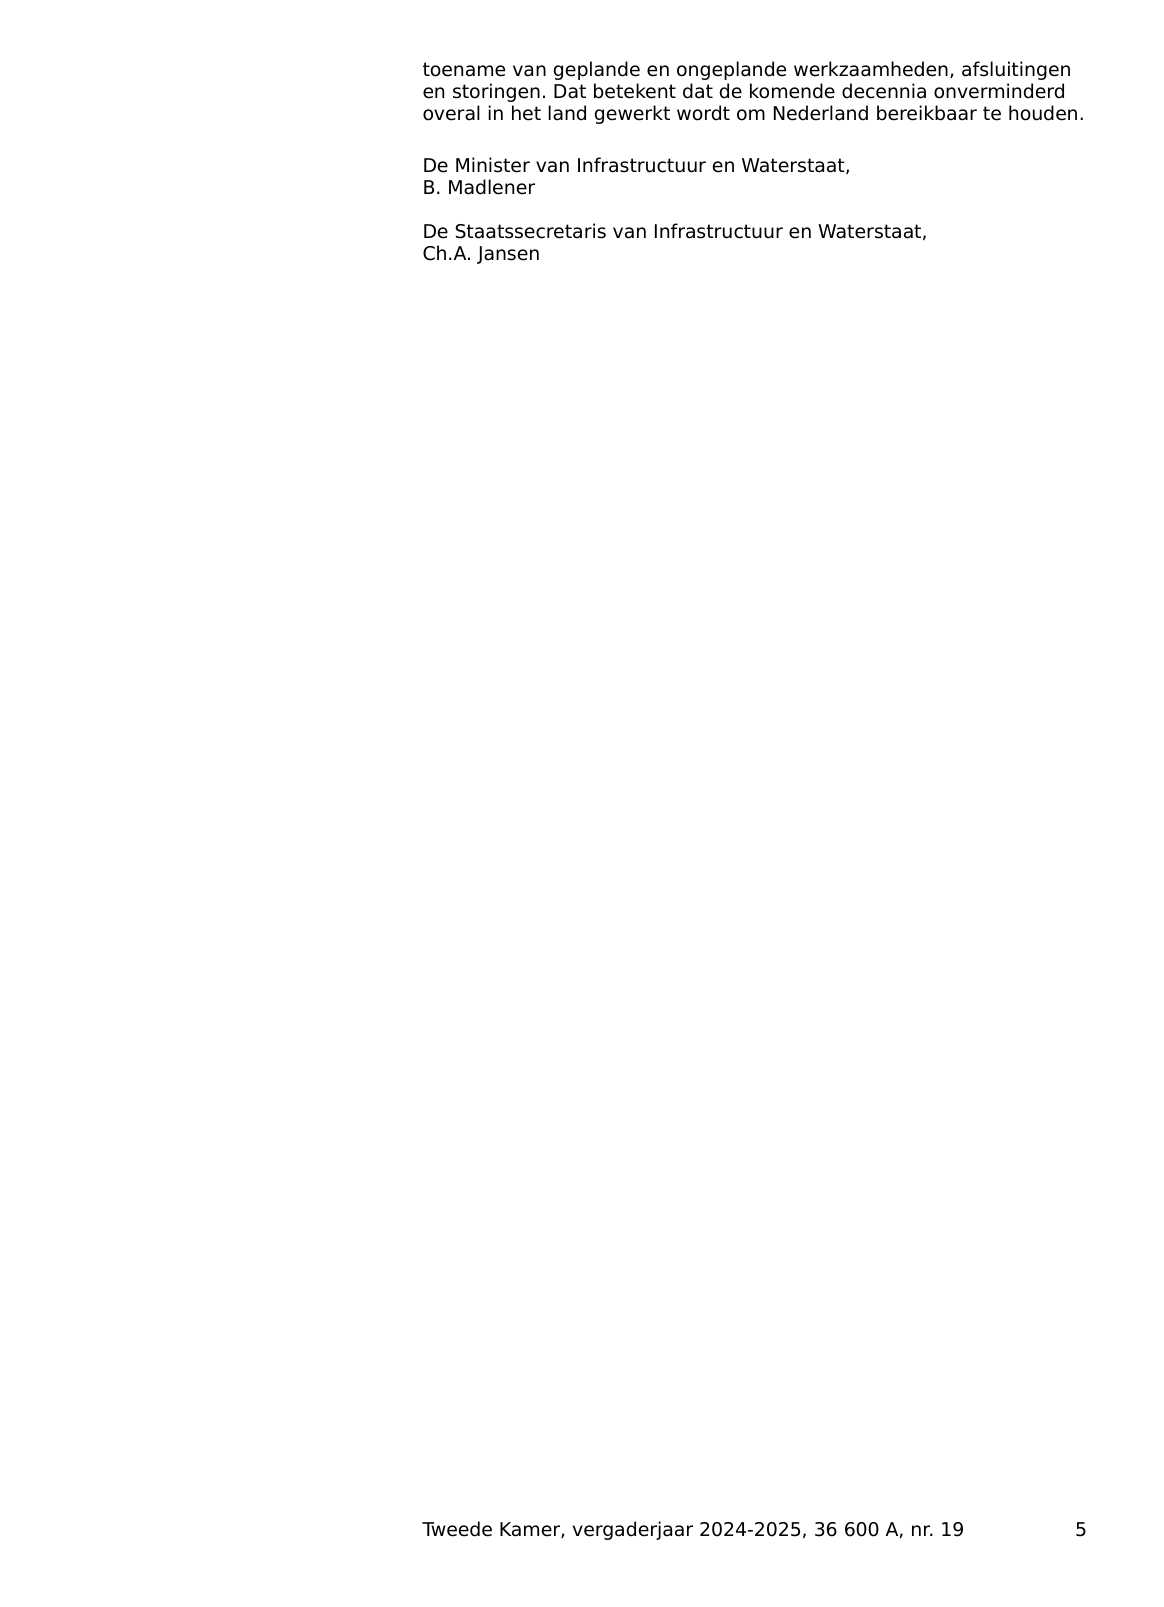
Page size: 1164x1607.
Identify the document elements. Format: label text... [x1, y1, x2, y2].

text De Staatssecretaris van Infrastructuur en Waterstaat, Ch.A. Jansen [422, 221, 1087, 265]
text toename van geplande en ongeplande werkzaamheden, afsluitingen en storingen. Dat betekent dat de komende decennia onverminderd overal in het land gewerkt wordt om Nederland bereikbaar te houden. [422, 59, 1087, 125]
text De Minister van Infrastructuur en Waterstaat, B. Madlener [422, 155, 1087, 199]
